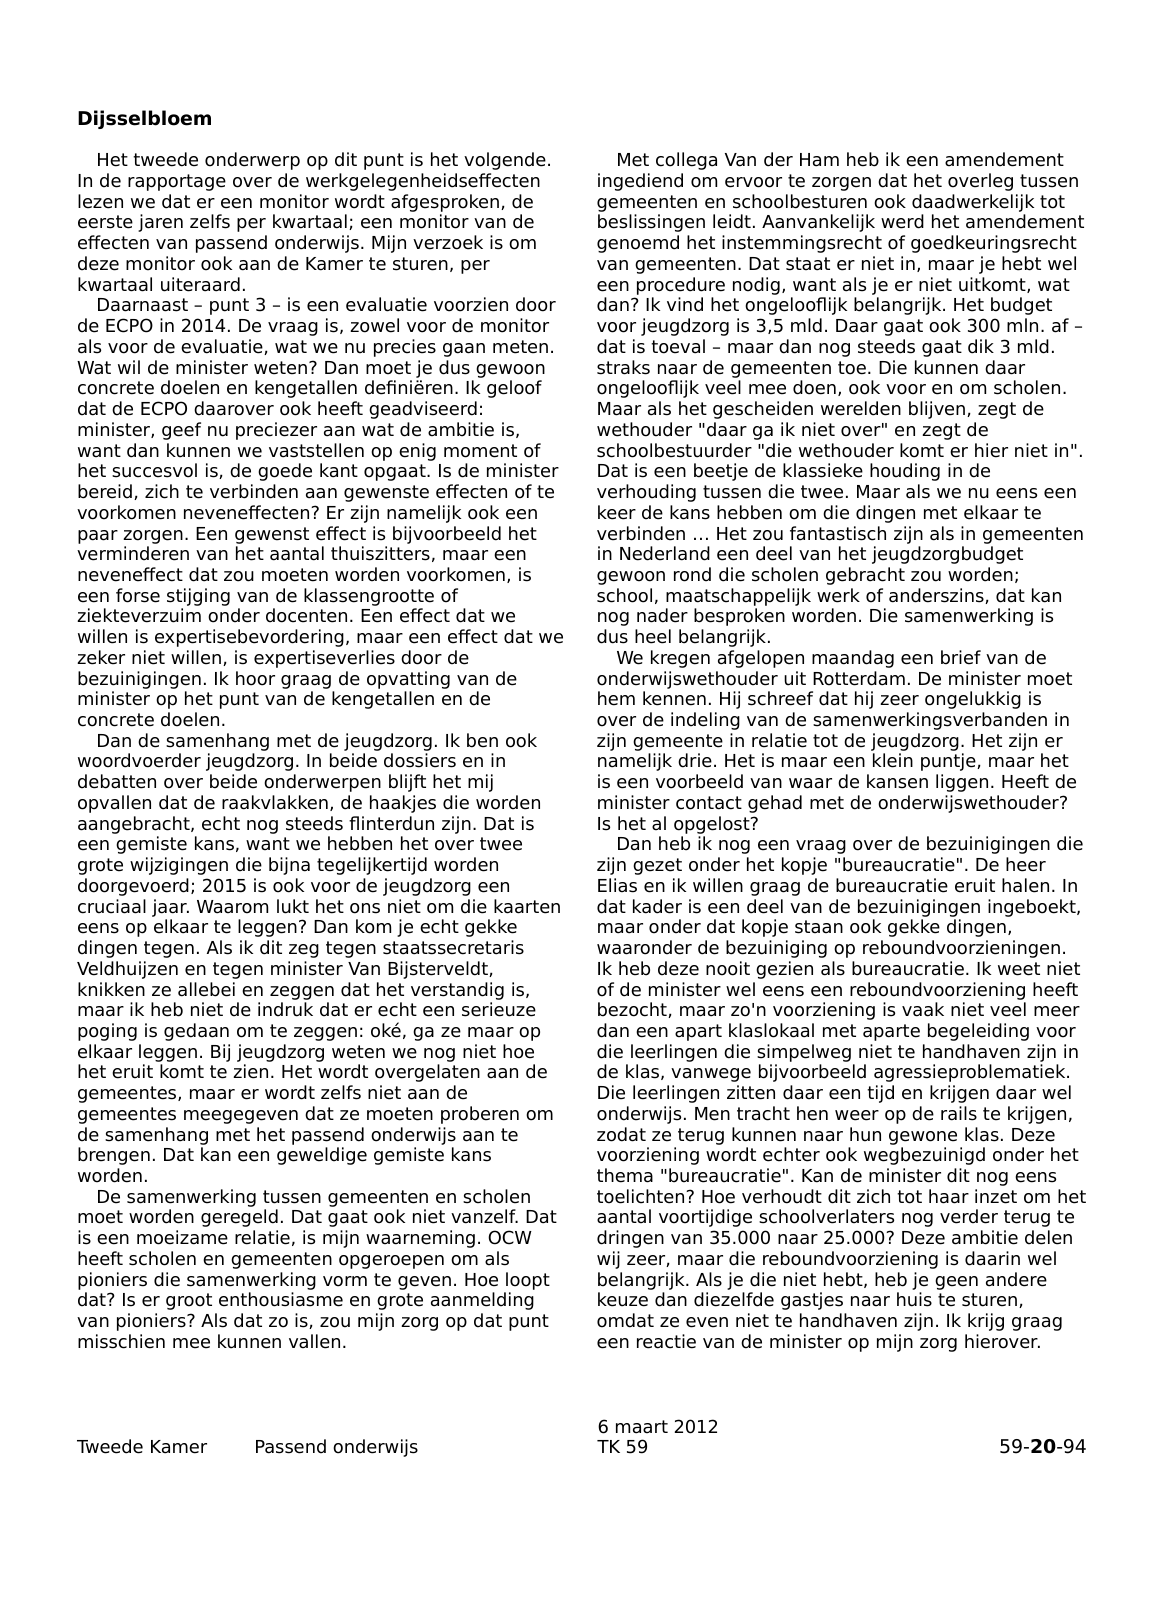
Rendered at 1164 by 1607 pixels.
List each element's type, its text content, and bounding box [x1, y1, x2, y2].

text We kregen afgelopen maandag een brief van de onderwijswethouder uit Rotterdam. De minister moet hem kennen. Hij schreef dat hij zeer ongelukkig is over de indeling van de samenwerkingsverbanden in zijn gemeente in relatie tot de jeugdzorg. Het zijn er namelijk drie. Het is maar een klein puntje, maar het is een voorbeeld van waar de kansen liggen. Heeft de minister contact gehad met de onderwijswethouder? Is het al opgelost? [596, 648, 1087, 834]
text Daarnaast – punt 3 – is een evaluatie voorzien door de ECPO in 2014. De vraag is, zowel voor de monitor als voor de evaluatie, wat we nu precies gaan meten. Wat wil de minister weten? Dan moet je dus gewoon concrete doelen en kengetallen definiëren. Ik geloof dat de ECPO daarover ook heeft geadviseerd: minister, geef nu preciezer aan wat de ambitie is, want dan kunnen we vaststellen op enig moment of het succesvol is, de goede kant opgaat. Is de minister bereid, zich te verbinden aan gewenste effecten of te voorkomen neveneffecten? Er zijn namelijk ook een paar zorgen. Een gewenst effect is bijvoorbeeld het verminderen van het aantal thuiszitters, maar een neveneffect dat zou moeten worden voorkomen, is een forse stijging van de klassengrootte of ziekteverzuim onder docenten. Een effect dat we willen is expertisebevordering, maar een effect dat we zeker niet willen, is expertiseverlies door de bezuinigingen. Ik hoor graag de opvatting van de minister op het punt van de kengetallen en de concrete doelen. [77, 295, 567, 731]
text Dan heb ik nog een vraag over de bezuinigingen die zijn gezet onder het kopje "bureaucratie". De heer Elias en ik willen graag de bureaucratie eruit halen. In dat kader is een deel van de bezuinigingen ingeboekt, maar onder dat kopje staan ook gekke dingen, waaronder de bezuiniging op reboundvoorzieningen. Ik heb deze nooit gezien als bureaucratie. Ik weet niet of de minister wel eens een reboundvoorziening heeft bezocht, maar zo'n voorziening is vaak niet veel meer dan een apart klaslokaal met aparte begeleiding voor die leerlingen die simpelweg niet te handhaven zijn in de klas, vanwege bijvoorbeeld agressieproblematiek. Die leerlingen zitten daar een tijd en krijgen daar wel onderwijs. Men tracht hen weer op de rails te krijgen, zodat ze terug kunnen naar hun gewone klas. Deze voorziening wordt echter ook wegbezuinigd onder het thema "bureaucratie". Kan de minister dit nog eens toelichten? Hoe verhoudt dit zich tot haar inzet om het aantal voortijdige schoolverlaters nog verder terug te dringen van 35.000 naar 25.000? Deze ambitie delen wij zeer, maar die reboundvoorziening is daarin wel belangrijk. Als je die niet hebt, heb je geen andere keuze dan diezelfde gastjes naar huis te sturen, omdat ze even niet te handhaven zijn. Ik krijg graag een reactie van de minister op mijn zorg hierover. [596, 834, 1087, 1352]
text Met collega Van der Ham heb ik een amendement ingediend om ervoor te zorgen dat het overleg tussen gemeenten en schoolbesturen ook daadwerkelijk tot beslissingen leidt. Aanvankelijk werd het amendement genoemd het instemmingsrecht of goedkeuringsrecht van gemeenten. Dat staat er niet in, maar je hebt wel een procedure nodig, want als je er niet uitkomt, wat dan? Ik vind het ongelooflijk belangrijk. Het budget voor jeugdzorg is 3,5 mld. Daar gaat ook 300 mln. af – dat is toeval – maar dan nog steeds gaat dik 3 mld. straks naar de gemeenten toe. Die kunnen daar ongelooflijk veel mee doen, ook voor en om scholen. Maar als het gescheiden werelden blijven, zegt de wethouder "daar ga ik niet over" en zegt de schoolbestuurder "die wethouder komt er hier niet in". Dat is een beetje de klassieke houding in de verhouding tussen die twee. Maar als we nu eens een keer de kans hebben om die dingen met elkaar te verbinden … Het zou fantastisch zijn als in gemeenten in Nederland een deel van het jeugdzorgbudget gewoon rond die scholen gebracht zou worden; school, maatschappelijk werk of anderszins, dat kan nog nader besproken worden. Die samenwerking is dus heel belangrijk. [596, 150, 1087, 648]
text De samenwerking tussen gemeenten en scholen moet worden geregeld. Dat gaat ook niet vanzelf. Dat is een moeizame relatie, is mijn waarneming. OCW heeft scholen en gemeenten opgeroepen om als pioniers die samenwerking vorm te geven. Hoe loopt dat? Is er groot enthousiasme en grote aanmelding van pioniers? Als dat zo is, zou mijn zorg op dat punt misschien mee kunnen vallen. [77, 1187, 567, 1352]
text Dan de samenhang met de jeugdzorg. Ik ben ook woordvoerder jeugdzorg. In beide dossiers en in debatten over beide onderwerpen blijft het mij opvallen dat de raakvlakken, de haakjes die worden aangebracht, echt nog steeds flinterdun zijn. Dat is een gemiste kans, want we hebben het over twee grote wijzigingen die bijna tegelijkertijd worden doorgevoerd; 2015 is ook voor de jeugdzorg een cruciaal jaar. Waarom lukt het ons niet om die kaarten eens op elkaar te leggen? Dan kom je echt gekke dingen tegen. Als ik dit zeg tegen staatssecretaris Veldhuijzen en tegen minister Van Bijsterveldt, knikken ze allebei en zeggen dat het verstandig is, maar ik heb niet de indruk dat er echt een serieuze poging is gedaan om te zeggen: oké, ga ze maar op elkaar leggen. Bij jeugdzorg weten we nog niet hoe het eruit komt te zien. Het wordt overgelaten aan de gemeentes, maar er wordt zelfs niet aan de gemeentes meegegeven dat ze moeten proberen om de samenhang met het passend onderwijs aan te brengen. Dat kan een geweldige gemiste kans worden. [77, 731, 567, 1187]
text Het tweede onderwerp op dit punt is het volgende. In de rapportage over de werkgelegenheidseffecten lezen we dat er een monitor wordt afgesproken, de eerste jaren zelfs per kwartaal; een monitor van de effecten van passend onderwijs. Mijn verzoek is om deze monitor ook aan de Kamer te sturen, per kwartaal uiteraard. [77, 150, 567, 295]
